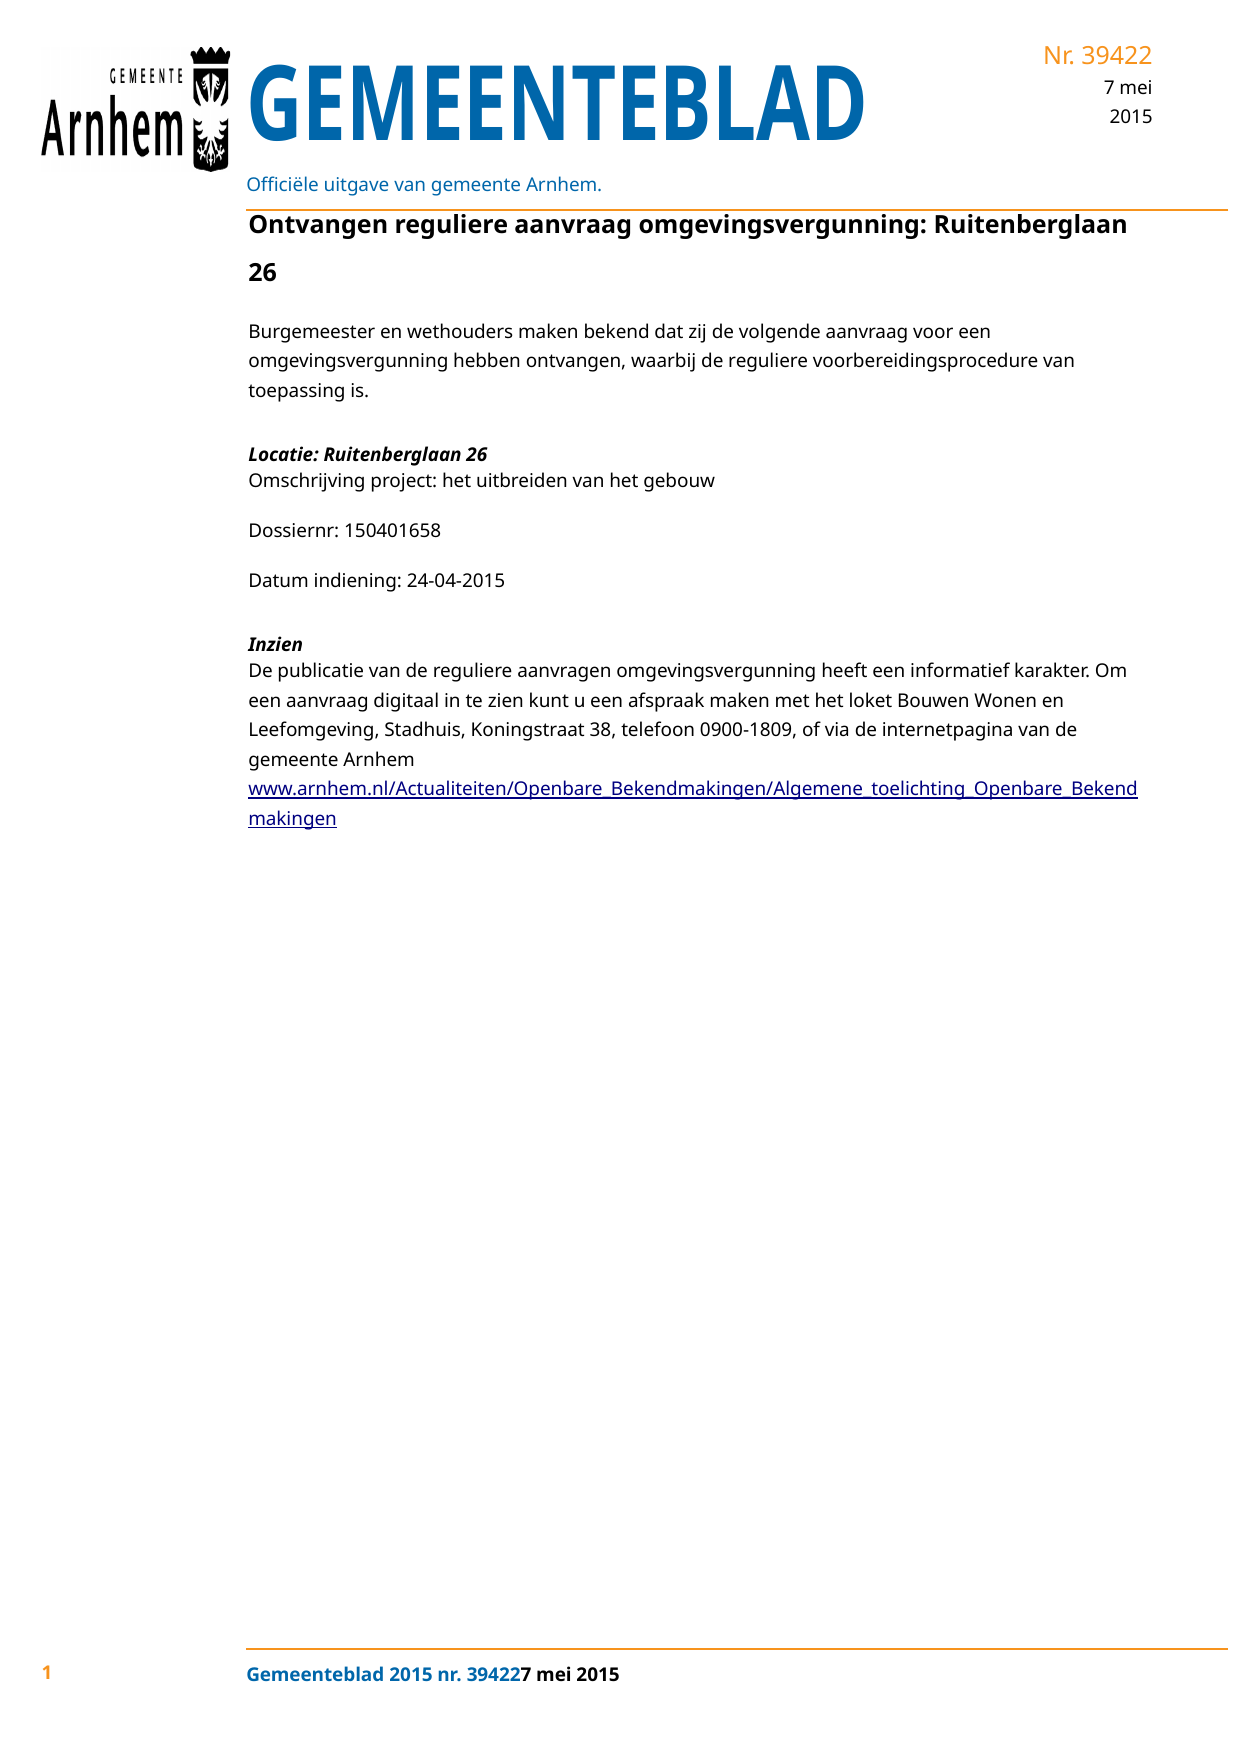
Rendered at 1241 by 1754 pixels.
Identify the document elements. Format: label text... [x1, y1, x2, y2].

text Inzien [248, 632, 1152, 657]
text De publicatie van de reguliere aanvragen omgevingsvergunning heeft een informatief karakter. Om een aanvraag digitaal in te zien kunt u een afspraak maken met het loket Bouwen Wonen en Leefomgeving, Stadhuis, Koningstraat 38, telefoon 0900-1809, of via de internetpagina van de gemeente Arnhem www.arnhem.nl/Actualiteiten/Openbare_Bekendmakingen/Algemene_toelichting_Openbare_Bekendmakingen [248, 657, 1152, 831]
text Datum indiening: 24-04-2015 [248, 568, 1152, 593]
text Omschrijving project: het uitbreiden van het gebouw [248, 467, 1152, 492]
text Burgemeester en wethouders maken bekend dat zij de volgende aanvraag voor een omgevingsvergunning hebben ontvangen, waarbij de reguliere voorbereidingsprocedure van toepassing is. [248, 318, 1152, 403]
text Dossiernr: 150401658 [248, 517, 1152, 543]
picture [41, 47, 231, 172]
text Locatie: Ruitenberglaan 26 [248, 441, 1152, 467]
text Ontvangen reguliere aanvraag omgevingsvergunning: Ruitenberglaan 26 [248, 211, 1152, 288]
